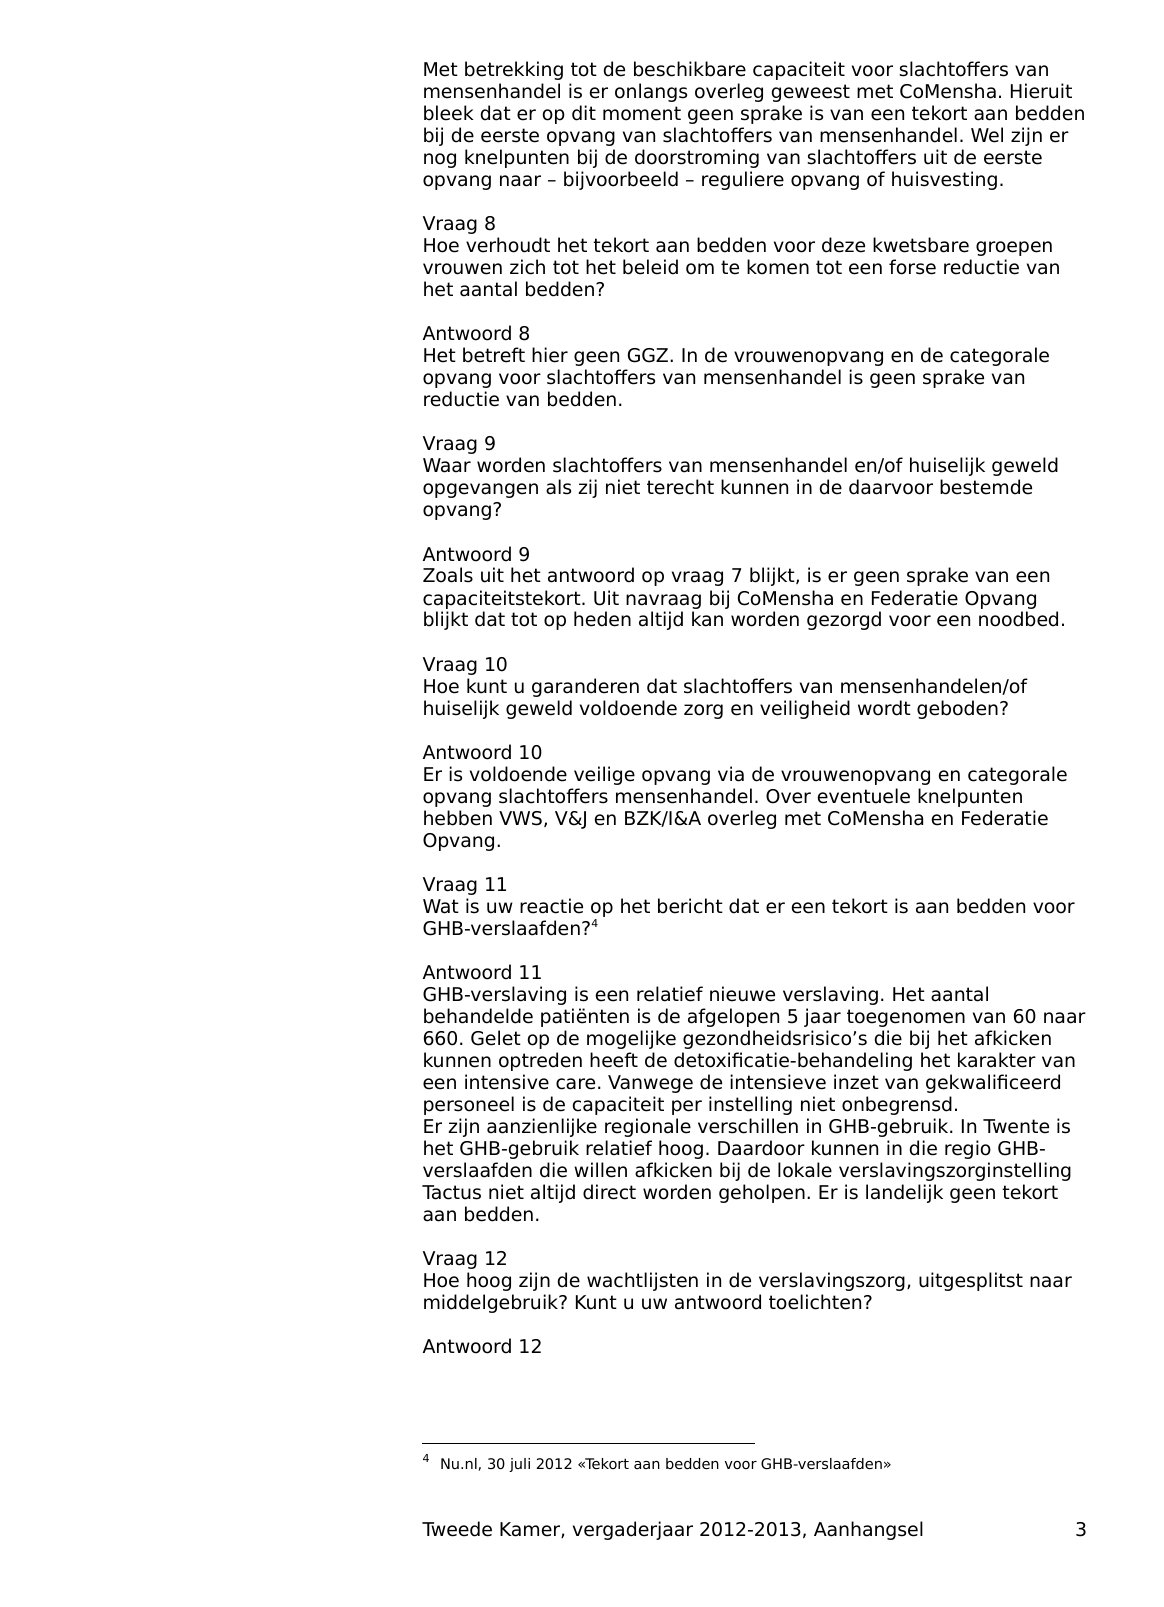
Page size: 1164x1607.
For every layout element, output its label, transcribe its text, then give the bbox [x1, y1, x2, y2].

text Vraag 10 [422, 653, 1087, 676]
text Antwoord 10 [422, 742, 1087, 764]
text Antwoord 12 [422, 1336, 1087, 1358]
text Waar worden slachtoffers van mensenhandel en/of huiselijk geweld opgevangen als zij niet terecht kunnen in de daarvoor bestemde opvang? [422, 455, 1087, 521]
text Hoe kunt u garanderen dat slachtoffers van mensenhandelen/of huiselijk geweld voldoende zorg en veiligheid wordt geboden? [422, 676, 1087, 719]
text Er is voldoende veilige opvang via de vrouwenopvang en categorale opvang slachtoffers mensenhandel. Over eventuele knelpunten hebben VWS, V&J en BZK/I&A overleg met CoMensha en Federatie Opvang. [422, 764, 1087, 852]
text Wat is uw reactie op het bericht dat er een tekort is aan bedden voor GHB-verslaafden? [422, 896, 1087, 940]
text Het betreft hier geen GGZ. In de vrouwenopvang en de categorale opvang voor slachtoffers van mensenhandel is geen sprake van reductie van bedden. [422, 345, 1087, 411]
text Antwoord 8 [422, 323, 1087, 345]
text Met betrekking tot de beschikbare capaciteit voor slachtoffers van mensenhandel is er onlangs overleg geweest met CoMensha. Hieruit bleek dat er op dit moment geen sprake is van een tekort aan bedden bij de eerste opvang van slachtoffers van mensenhandel. Wel zijn er nog knelpunten bij de doorstroming van slachtoffers uit de eerste opvang naar – bijvoorbeeld – reguliere opvang of huisvesting. [422, 59, 1087, 191]
text Er zijn aanzienlijke regionale verschillen in GHB-gebruik. In Twente is het GHB-gebruik relatief hoog. Daardoor kunnen in die regio GHB-verslaafden die willen afkicken bij de lokale verslavingszorginstelling Tactus niet altijd direct worden geholpen. Er is landelijk geen tekort aan bedden. [422, 1116, 1087, 1226]
text GHB-verslaving is een relatief nieuwe verslaving. Het aantal behandelde patiënten is de afgelopen 5 jaar toegenomen van 60 naar 660. Gelet op de mogelijke gezondheidsrisico’s die bij het afkicken kunnen optreden heeft de detoxificatie-behandeling het karakter van een intensive care. Vanwege de intensieve inzet van gekwalificeerd personeel is de capaciteit per instelling niet onbegrensd. [422, 984, 1087, 1116]
text Vraag 12 [422, 1248, 1087, 1270]
text Antwoord 9 [422, 543, 1087, 565]
text Vraag 11 [422, 874, 1087, 896]
text Hoe verhoudt het tekort aan bedden voor deze kwetsbare groepen vrouwen zich tot het beleid om te komen tot een forse reductie van het aantal bedden? [422, 235, 1087, 301]
text Antwoord 11 [422, 962, 1087, 984]
text Hoe hoog zijn de wachtlijsten in de verslavingszorg, uitgesplitst naar middelgebruik? Kunt u uw antwoord toelichten? [422, 1270, 1087, 1314]
text Vraag 8 [422, 213, 1087, 235]
text Zoals uit het antwoord op vraag 7 blijkt, is er geen sprake van een capaciteitstekort. Uit navraag bij CoMensha en Federatie Opvang blijkt dat tot op heden altijd kan worden gezorgd voor een noodbed. [422, 565, 1087, 631]
text Vraag 9 [422, 433, 1087, 455]
text Nu.nl, 30 juli 2012 «Tekort aan bedden voor GHB-verslaafden» [422, 1452, 1087, 1474]
